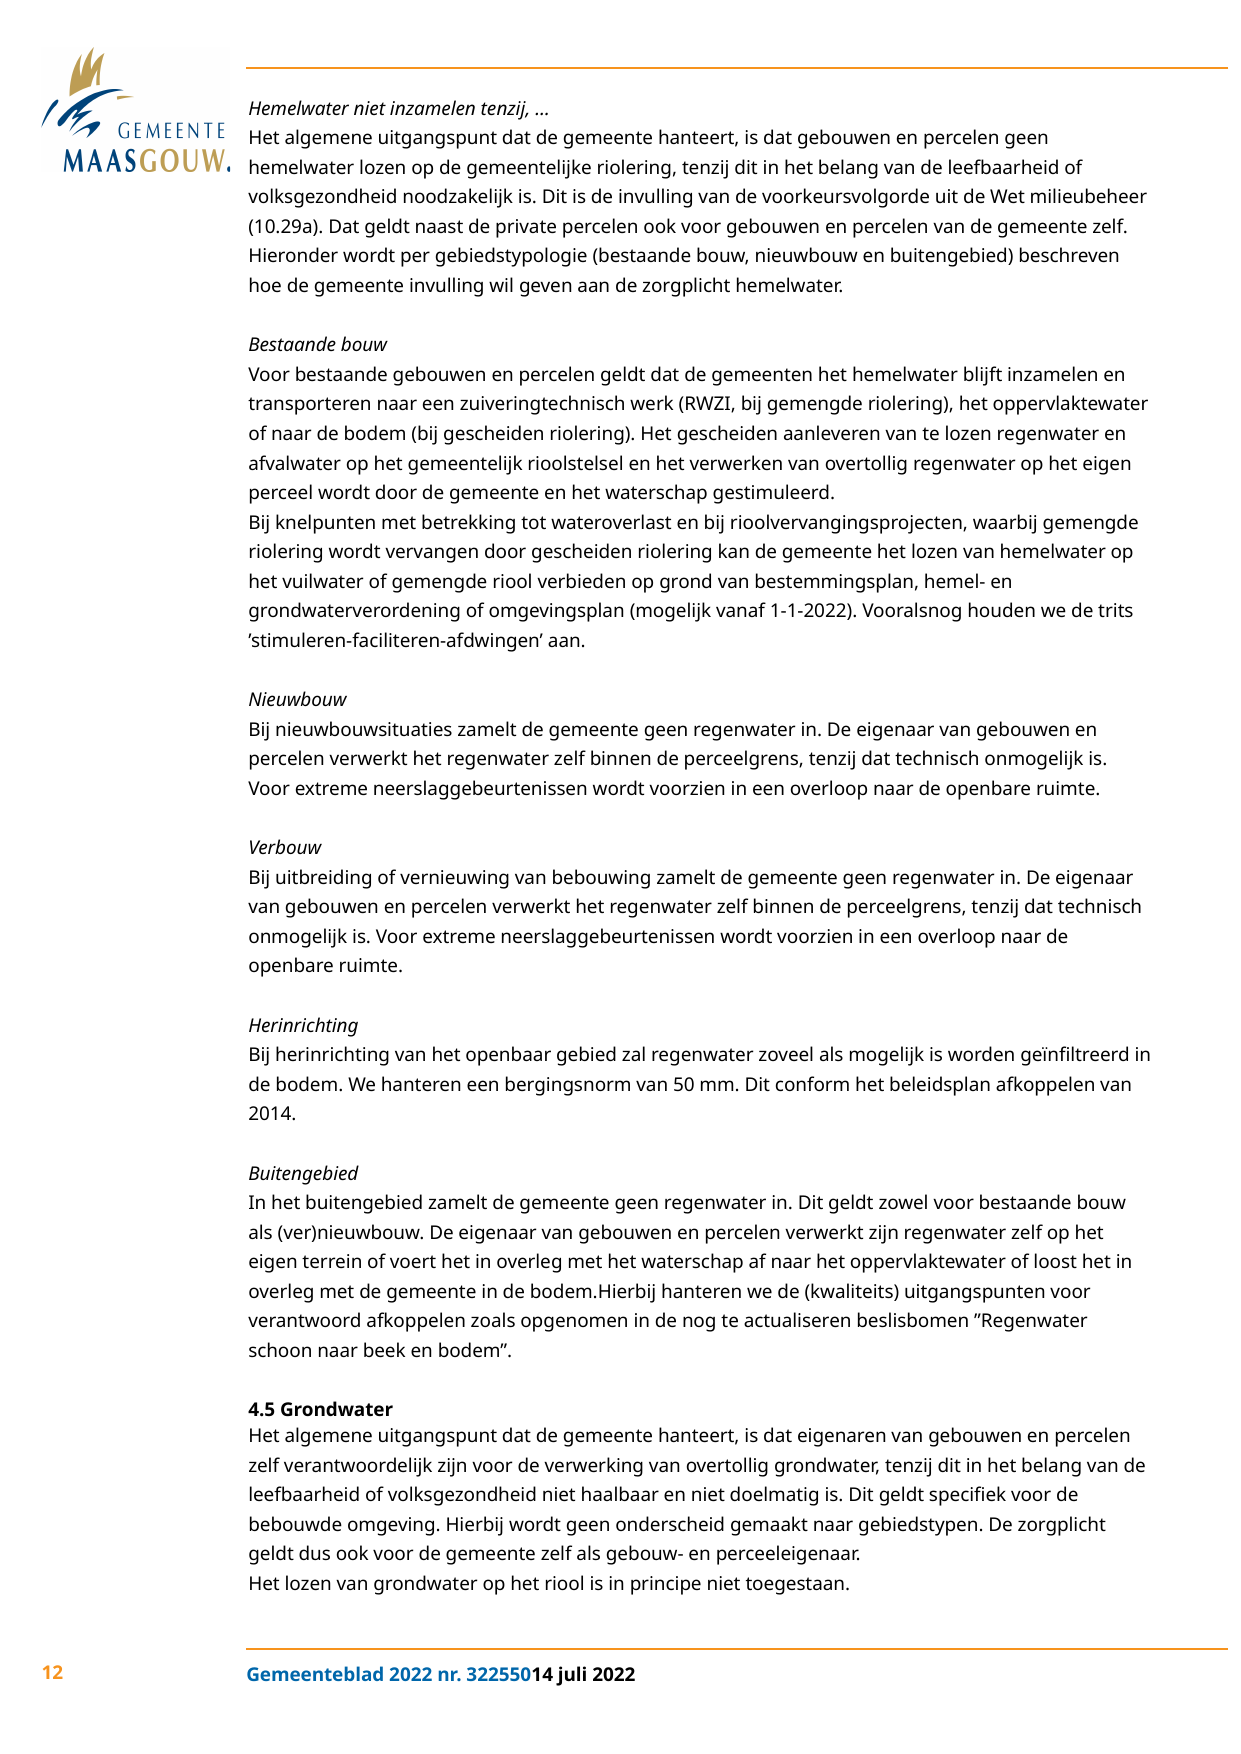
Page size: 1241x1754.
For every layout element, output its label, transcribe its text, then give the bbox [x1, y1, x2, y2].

text Bij herinrichting van het openbaar gebied zal regenwater zoveel als mogelijk is worden geïnfiltreerd in de bodem. We hanteren een bergingsnorm van 50 mm. Dit conform het beleidsplan afkoppelen van 2014. [248, 1041, 1152, 1126]
text Het algemene uitgangspunt dat de gemeente hanteert, is dat gebouwen en percelen geen hemelwater lozen op de gemeentelijke riolering, tenzij dit in het belang van de leefbaarheid of volksgezondheid noodzakelijk is. Dit is de invulling van de voorkeursvolgorde uit de Wet milieubeheer (10.29a). Dat geldt naast de private percelen ook voor gebouwen en percelen van de gemeente zelf. Hieronder wordt per gebiedstypologie (bestaande bouw, nieuwbouw en buitengebied) beschreven hoe de gemeente invulling wil geven aan de zorgplicht hemelwater. [248, 124, 1152, 298]
picture [41, 47, 231, 172]
text Bij knelpunten met betrekking tot wateroverlast en bij rioolvervangingsprojecten, waarbij gemengde riolering wordt vervangen door gescheiden riolering kan de gemeente het lozen van hemelwater op het vuilwater of gemengde riool verbieden op grond van bestemmingsplan, hemel- en grondwaterverordening of omgevingsplan (mogelijk vanaf 1-1-2022). Vooralsnog houden we de trits ’stimuleren-faciliteren-afdwingen’ aan. [248, 509, 1152, 653]
text Bij uitbreiding of vernieuwing van bebouwing zamelt de gemeente geen regenwater in. De eigenaar van gebouwen en percelen verwerkt het regenwater zelf binnen de perceelgrens, tenzij dat technisch onmogelijk is. Voor extreme neerslaggebeurtenissen wordt voorzien in een overloop naar de openbare ruimte. [248, 864, 1152, 978]
text Bestaande bouw [248, 331, 1152, 357]
text Verbouw [248, 834, 1152, 860]
text Het algemene uitgangspunt dat de gemeente hanteert, is dat eigenaren van gebouwen en percelen zelf verantwoordelijk zijn voor de verwerking van overtollig grondwater, tenzij dit in het belang van de leefbaarheid of volksgezondheid niet haalbaar en niet doelmatig is. Dit geldt specifiek voor de bebouwde omgeving. Hierbij wordt geen onderscheid gemaakt naar gebiedstypen. De zorgplicht geldt dus ook voor de gemeente zelf als gebouw- en perceeleigenaar. [248, 1422, 1152, 1566]
text Buitengebied [248, 1160, 1152, 1186]
text Herinrichting [248, 1012, 1152, 1038]
text Het lozen van grondwater op het riool is in principe niet toegestaan. [248, 1570, 1152, 1596]
text 4.5 Grondwater [248, 1396, 1152, 1422]
text Bij nieuwbouwsituaties zamelt de gemeente geen regenwater in. De eigenaar van gebouwen en percelen verwerkt het regenwater zelf binnen de perceelgrens, tenzij dat technisch onmogelijk is. Voor extreme neerslaggebeurtenissen wordt voorzien in een overloop naar de openbare ruimte. [248, 716, 1152, 801]
text In het buitengebied zamelt de gemeente geen regenwater in. Dit geldt zowel voor bestaande bouw als (ver)nieuwbouw. De eigenaar van gebouwen en percelen verwerkt zijn regenwater zelf op het eigen terrein of voert het in overleg met het waterschap af naar het oppervlaktewater of loost het in overleg met de gemeente in de bodem.Hierbij hanteren we de (kwaliteits) uitgangspunten voor verantwoord afkoppelen zoals opgenomen in de nog te actualiseren beslisbomen ”Regenwater schoon naar beek en bodem”. [248, 1189, 1152, 1363]
text Nieuwbouw [248, 686, 1152, 712]
text Voor bestaande gebouwen en percelen geldt dat de gemeenten het hemelwater blijft inzamelen en transporteren naar een zuiveringtechnisch werk (RWZI, bij gemengde riolering), het oppervlaktewater of naar de bodem (bij gescheiden riolering). Het gescheiden aanleveren van te lozen regenwater en afvalwater op het gemeentelijk rioolstelsel en het verwerken van overtollig regenwater op het eigen perceel wordt door de gemeente en het waterschap gestimuleerd. [248, 361, 1152, 505]
text Hemelwater niet inzamelen tenzij, … [248, 95, 1152, 121]
